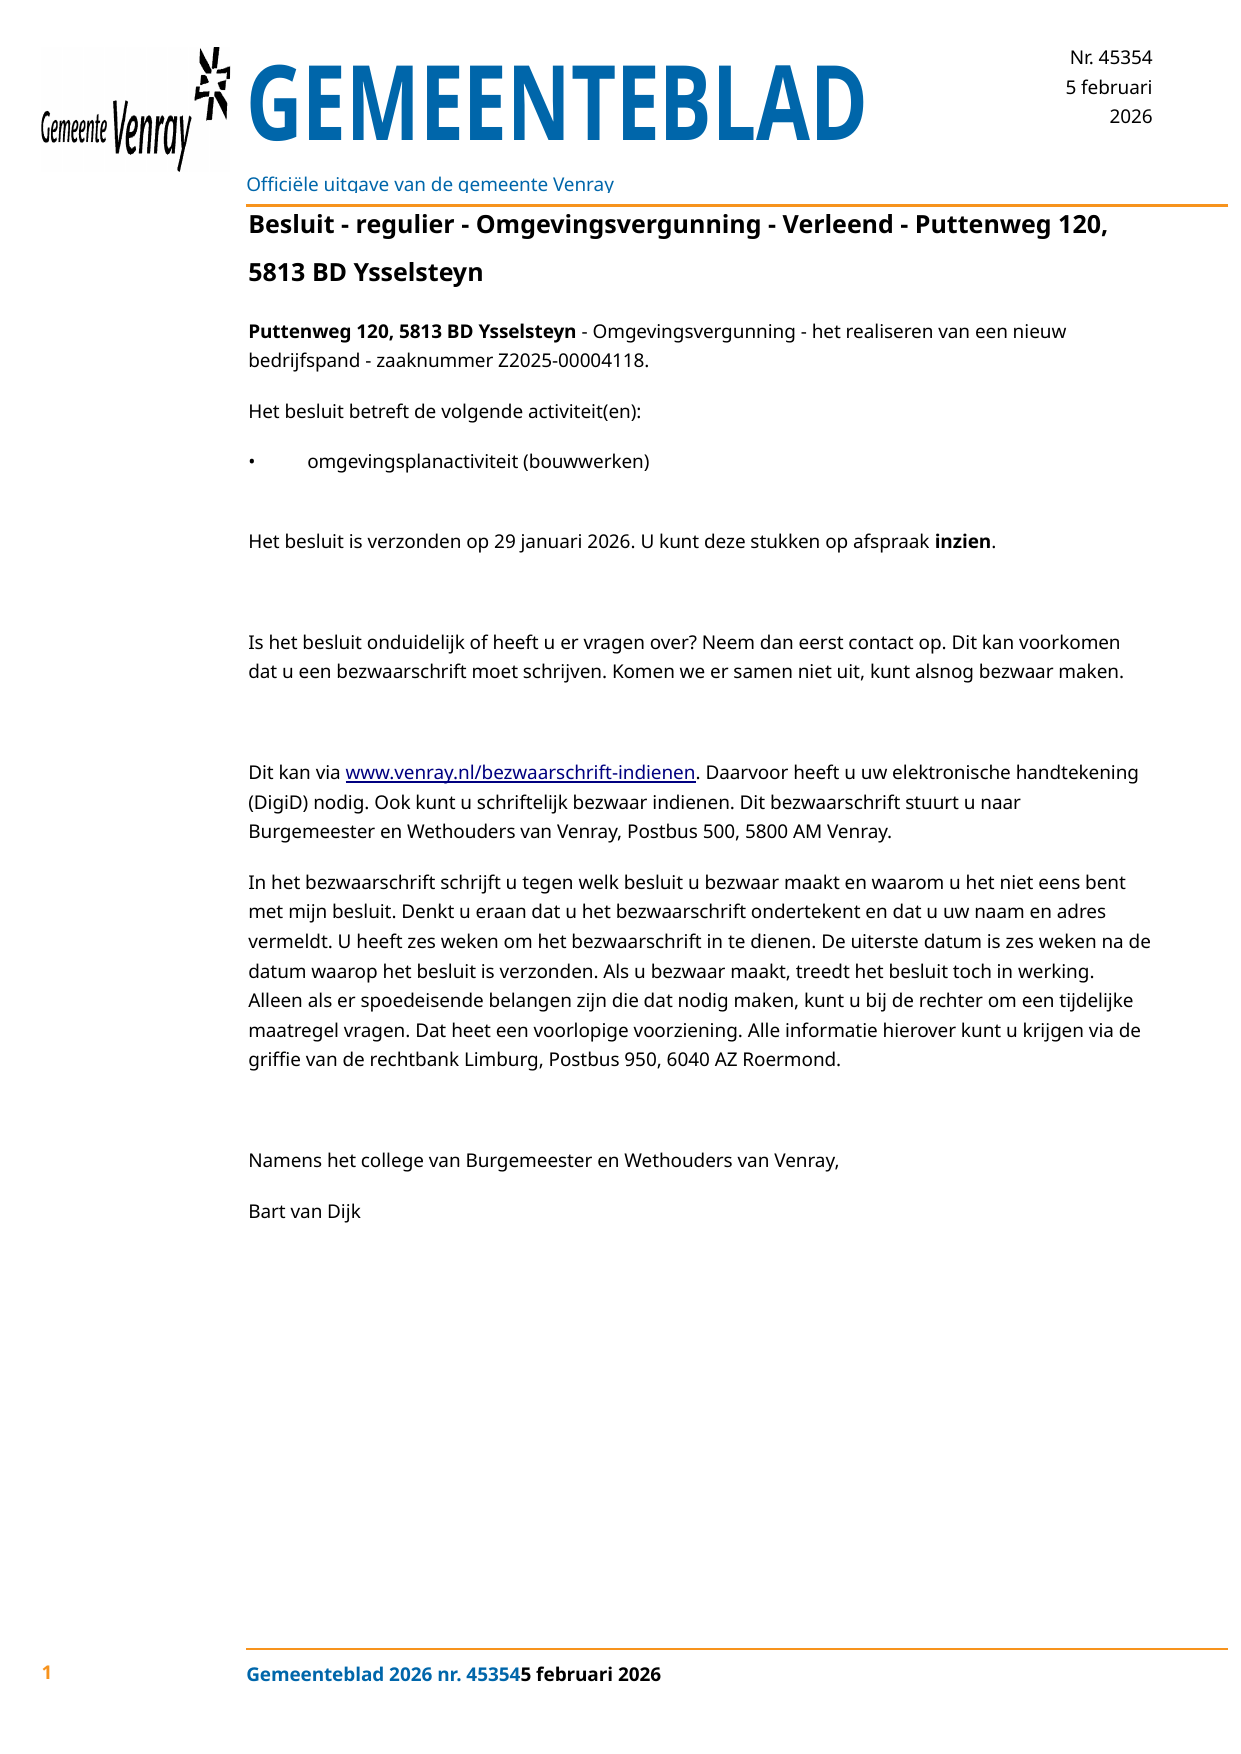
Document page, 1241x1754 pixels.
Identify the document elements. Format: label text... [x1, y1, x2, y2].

picture [41, 47, 231, 172]
text Het besluit betreft de volgende activiteit(en): [248, 398, 1152, 424]
text Dit kan via www.venray.nl/bezwaarschrift-indienen. Daarvoor heeft u uw elektronische handtekening (DigiD) nodig. Ook kunt u schriftelijk bezwaar indienen. Dit bezwaarschrift stuurt u naar Burgemeester en Wethouders van Venray, Postbus 500, 5800 AM Venray. [248, 759, 1152, 844]
list omgevingsplanactiviteit (bouwwerken) [248, 448, 1152, 474]
text In het bezwaarschrift schrijft u tegen welk besluit u bezwaar maakt en waarom u het niet eens bent met mijn besluit. Denkt u eraan dat u het bezwaarschrift ondertekent en dat u uw naam en adres vermeldt. U heeft zes weken om het bezwaarschrift in te dienen. De uiterste datum is zes weken na de datum waarop het besluit is verzonden. Als u bezwaar maakt, treedt het besluit toch in werking. Alleen als er spoedeisende belangen zijn die dat nodig maken, kunt u bij de rechter om een tijdelijke maatregel vragen. Dat heet een voorlopige voorziening. Alle informatie hierover kunt u krijgen via de griffie van de rechtbank Limburg, Postbus 950, 6040 AZ Roermond. [248, 869, 1152, 1072]
text Puttenweg 120, 5813 BD Ysselsteyn - Omgevingsvergunning - het realiseren van een nieuw bedrijfspand - zaaknummer Z2025-00004118. [248, 318, 1152, 373]
text Bart van Dijk [248, 1198, 1152, 1224]
text Het besluit is verzonden op 29 januari 2026. U kunt deze stukken op afspraak inzien. [248, 528, 1152, 554]
text Namens het college van Burgemeester en Wethouders van Venray, [248, 1147, 1152, 1173]
text Besluit - regulier - Omgevingsvergunning - Verleend - Puttenweg 120, 5813 BD Ysselsteyn [248, 207, 1152, 288]
text Is het besluit onduidelijk of heeft u er vragen over? Neem dan eerst contact op. Dit kan voorkomen dat u een bezwaarschrift moet schrijven. Komen we er samen niet uit, kunt alsnog bezwaar maken. [248, 629, 1152, 684]
